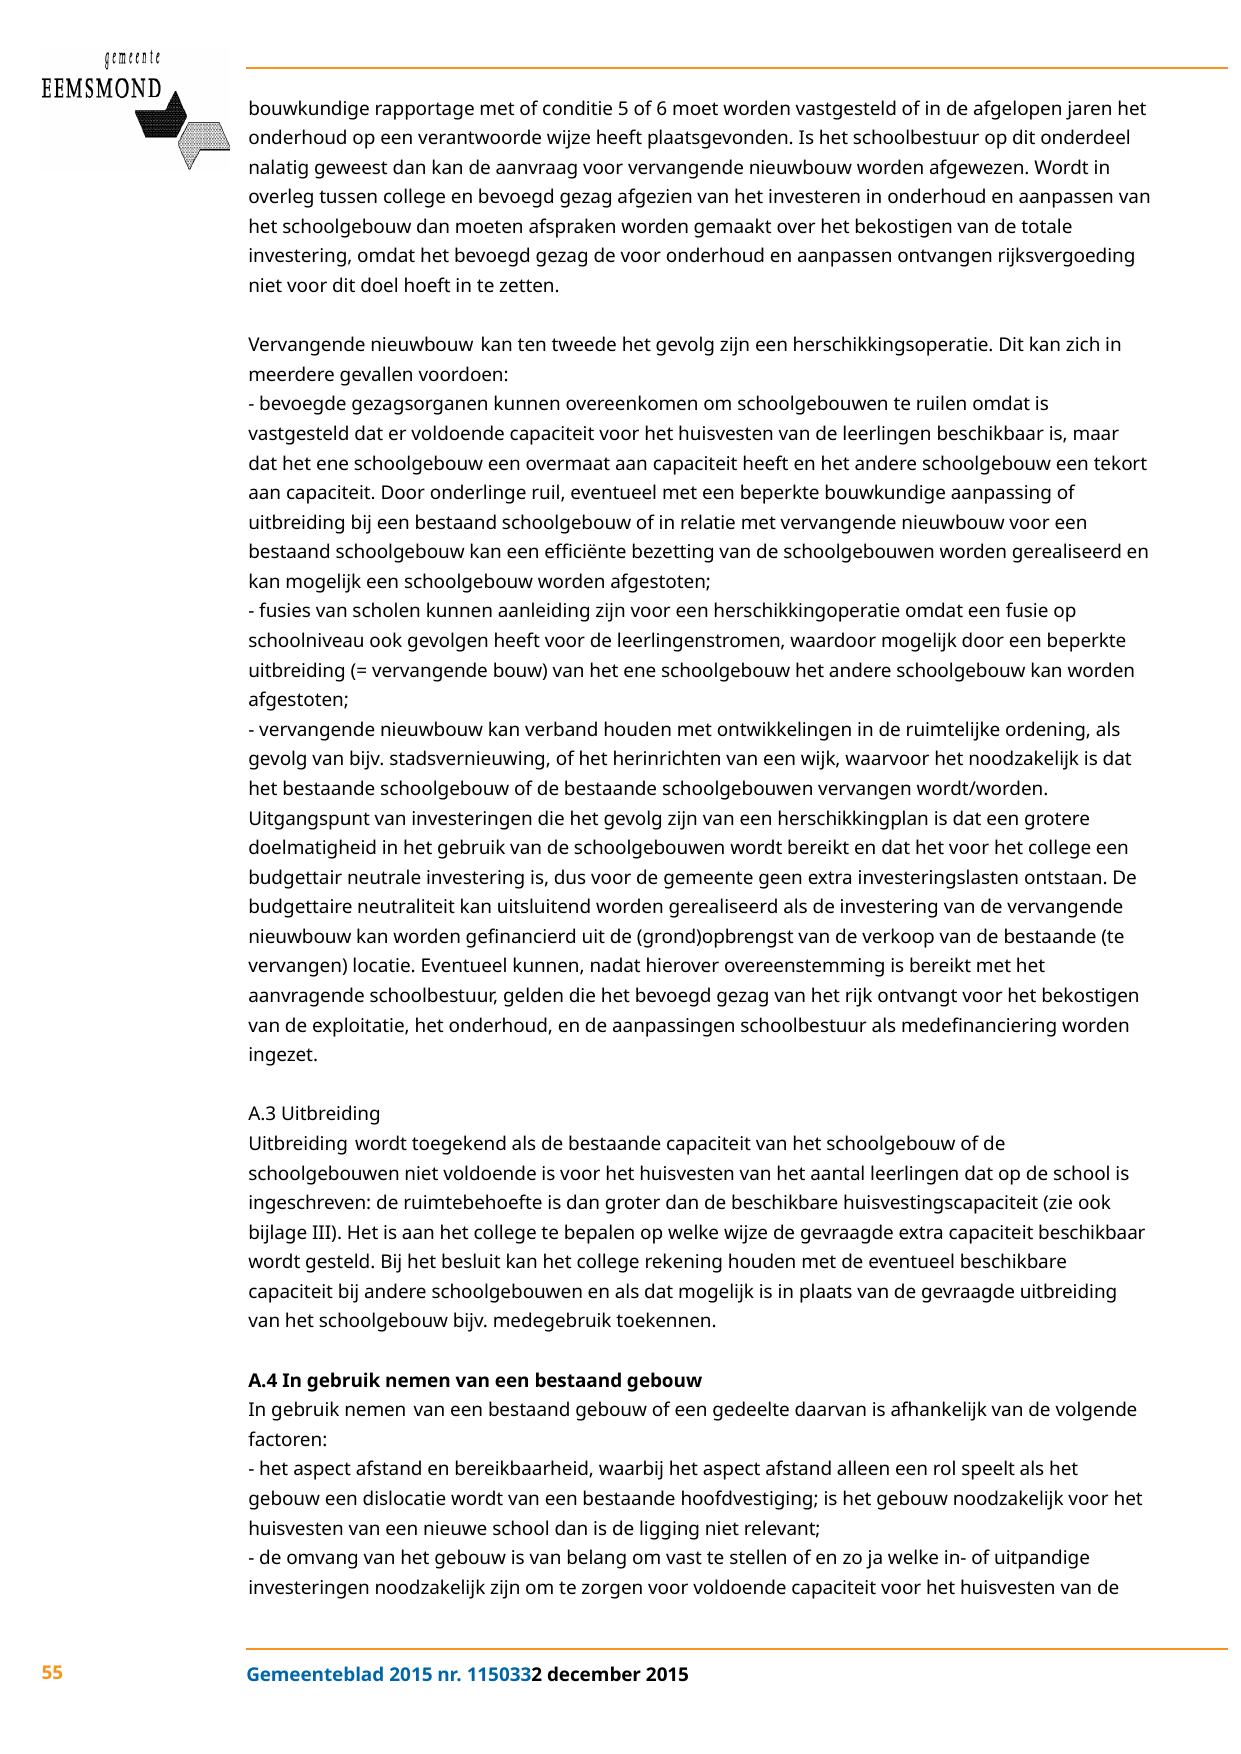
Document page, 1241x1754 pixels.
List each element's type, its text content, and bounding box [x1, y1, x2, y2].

text - bevoegde gezagsorganen kunnen overeenkomen om schoolgebouwen te ruilen omdat is vastgesteld dat er voldoende capaciteit voor het huisvesten van de leerlingen beschikbaar is, maar dat het ene schoolgebouw een overmaat aan capaciteit heeft en het andere schoolgebouw een tekort aan capaciteit. Door onderlinge ruil, eventueel met een beperkte bouwkundige aanpassing of uitbreiding bij een bestaand schoolgebouw of in relatie met vervangende nieuwbouw voor een bestaand schoolgebouw kan een efficiënte bezetting van de schoolgebouwen worden gerealiseerd en kan mogelijk een schoolgebouw worden afgestoten; [248, 391, 1152, 594]
text bouwkundige rapportage met of conditie 5 of 6 moet worden vastgesteld of in de afgelopen jaren het onderhoud op een verantwoorde wijze heeft plaatsgevonden. Is het schoolbestuur op dit onderdeel nalatig geweest dan kan de aanvraag voor vervangende nieuwbouw worden afgewezen. Wordt in overleg tussen college en bevoegd gezag afgezien van het investeren in onderhoud en aanpassen van het schoolgebouw dan moeten afspraken worden gemaakt over het bekostigen van de totale [248, 95, 1152, 239]
text investering, omdat het bevoegd gezag de voor onderhoud en aanpassen ontvangen rijksvergoeding niet voor dit doel hoeft in te zetten. [248, 243, 1152, 298]
text - fusies van scholen kunnen aanleiding zijn voor een herschikkingoperatie omdat een fusie op schoolniveau ook gevolgen heeft voor de leerlingenstromen, waardoor mogelijk door een beperkte uitbreiding (= vervangende bouw) van het ene schoolgebouw het andere schoolgebouw kan worden afgestoten; [248, 598, 1152, 712]
picture [41, 47, 231, 172]
text - vervangende nieuwbouw kan verband houden met ontwikkelingen in de ruimtelijke ordening, als gevolg van bijv. stadsvernieuwing, of het herinrichten van een wijk, waarvoor het noodzakelijk is dat het bestaande schoolgebouw of de bestaande schoolgebouwen vervangen wordt/worden. [248, 716, 1152, 801]
text A.3 Uitbreiding [248, 1101, 1152, 1126]
text A.4 In gebruik nemen van een bestaand gebouw [248, 1367, 1152, 1393]
text - de omvang van het gebouw is van belang om vast te stellen of en zo ja welke in- of uitpandige investeringen noodzakelijk zijn om te zorgen voor voldoende capaciteit voor het huisvesten van de [248, 1544, 1152, 1600]
text In gebruik nemen van een bestaand gebouw of een gedeelte daarvan is afhankelijk van de volgende factoren: [248, 1396, 1152, 1452]
text Vervangende nieuwbouw kan ten tweede het gevolg zijn een herschikkingsoperatie. Dit kan zich in meerdere gevallen voordoen: [248, 331, 1152, 387]
text Uitgangspunt van investeringen die het gevolg zijn van een herschikkingplan is dat een grotere doelmatigheid in het gebruik van de schoolgebouwen wordt bereikt en dat het voor het college een budgettair neutrale investering is, dus voor de gemeente geen extra investeringslasten ontstaan. De budgettaire neutraliteit kan uitsluitend worden gerealiseerd als de investering van de vervangende nieuwbouw kan worden gefinancierd uit de (grond)opbrengst van de verkoop van de bestaande (te vervangen) locatie. Eventueel kunnen, nadat hierover overeenstemming is bereikt met het aanvragende schoolbestuur, gelden die het bevoegd gezag van het rijk ontvangt voor het bekostigen van de exploitatie, het onderhoud, en de aanpassingen schoolbestuur als medefinanciering worden ingezet. [248, 805, 1152, 1067]
text Uitbreiding wordt toegekend als de bestaande capaciteit van het schoolgebouw of de schoolgebouwen niet voldoende is voor het huisvesten van het aantal leerlingen dat op de school is ingeschreven: de ruimtebehoefte is dan groter dan de beschikbare huisvestingscapaciteit (zie ook bijlage III). Het is aan het college te bepalen op welke wijze de gevraagde extra capaciteit beschikbaar wordt gesteld. Bij het besluit kan het college rekening houden met de eventueel beschikbare capaciteit bij andere schoolgebouwen en als dat mogelijk is in plaats van de gevraagde uitbreiding van het schoolgebouw bijv. medegebruik toekennen. [248, 1130, 1152, 1333]
text - het aspect afstand en bereikbaarheid, waarbij het aspect afstand alleen een rol speelt als het gebouw een dislocatie wordt van een bestaande hoofdvestiging; is het gebouw noodzakelijk voor het huisvesten van een nieuwe school dan is de ligging niet relevant; [248, 1456, 1152, 1541]
